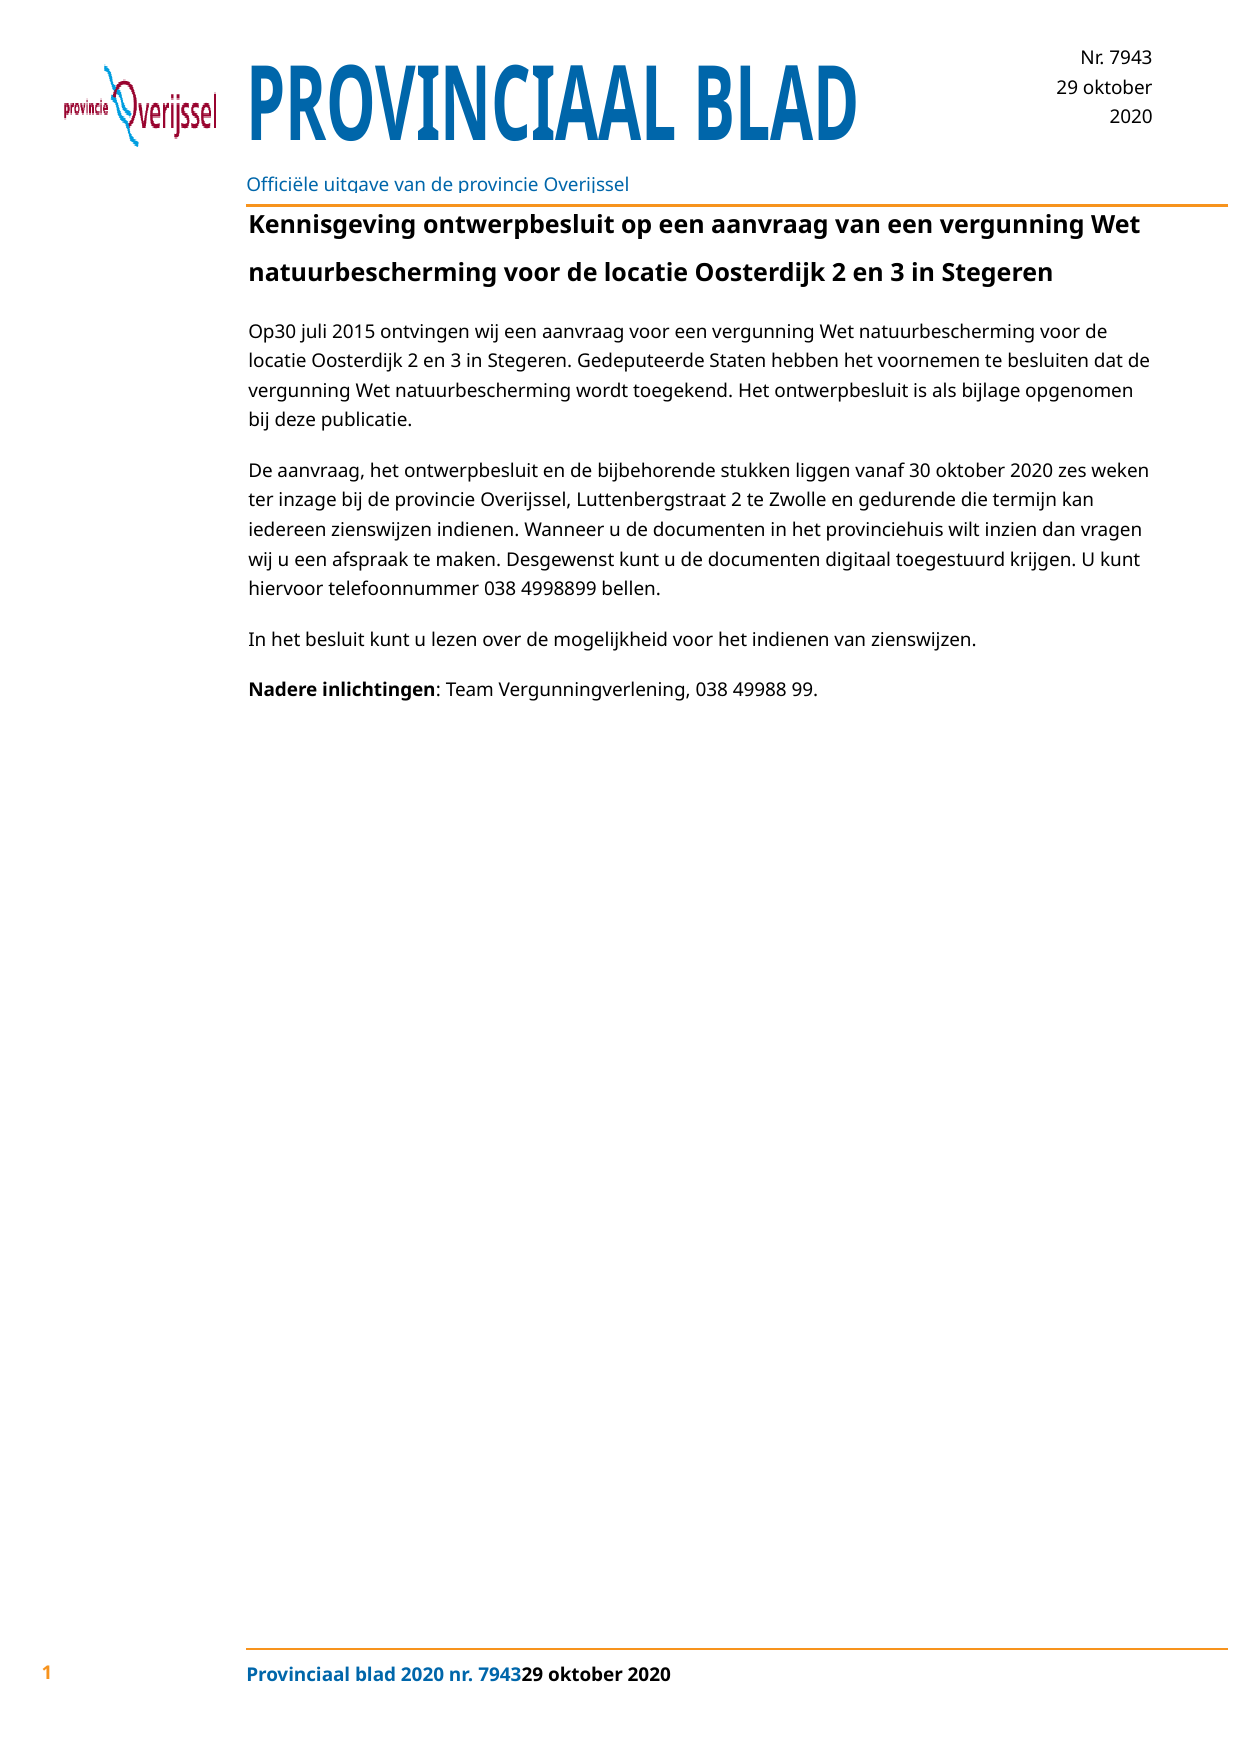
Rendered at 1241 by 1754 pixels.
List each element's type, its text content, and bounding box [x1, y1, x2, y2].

picture [41, 47, 231, 172]
text De aanvraag, het ontwerpbesluit en de bijbehorende stukken liggen vanaf 30 oktober 2020 zes weken ter inzage bij de provincie Overijssel, Luttenbergstraat 2 te Zwolle en gedurende die termijn kan iedereen zienswijzen indienen. Wanneer u de documenten in het provinciehuis wilt inzien dan vragen wij u een afspraak te maken. Desgewenst kunt u de documenten digitaal toegestuurd krijgen. U kunt hiervoor telefoonnummer 038 4998899 bellen. [248, 457, 1152, 601]
text Nadere inlichtingen: Team Vergunningverlening, 038 49988 99. [248, 676, 1152, 702]
text Op30 juli 2015 ontvingen wij een aanvraag voor een vergunning Wet natuurbescherming voor de locatie Oosterdijk 2 en 3 in Stegeren. Gedeputeerde Staten hebben het voornemen te besluiten dat de vergunning Wet natuurbescherming wordt toegekend. Het ontwerpbesluit is als bijlage opgenomen bij deze publicatie. [248, 318, 1152, 432]
text Kennisgeving ontwerpbesluit op een aanvraag van een vergunning Wet natuurbescherming voor de locatie Oosterdijk 2 en 3 in Stegeren [248, 207, 1152, 288]
text In het besluit kunt u lezen over de mogelijkheid voor het indienen van zienswijzen. [248, 626, 1152, 652]
